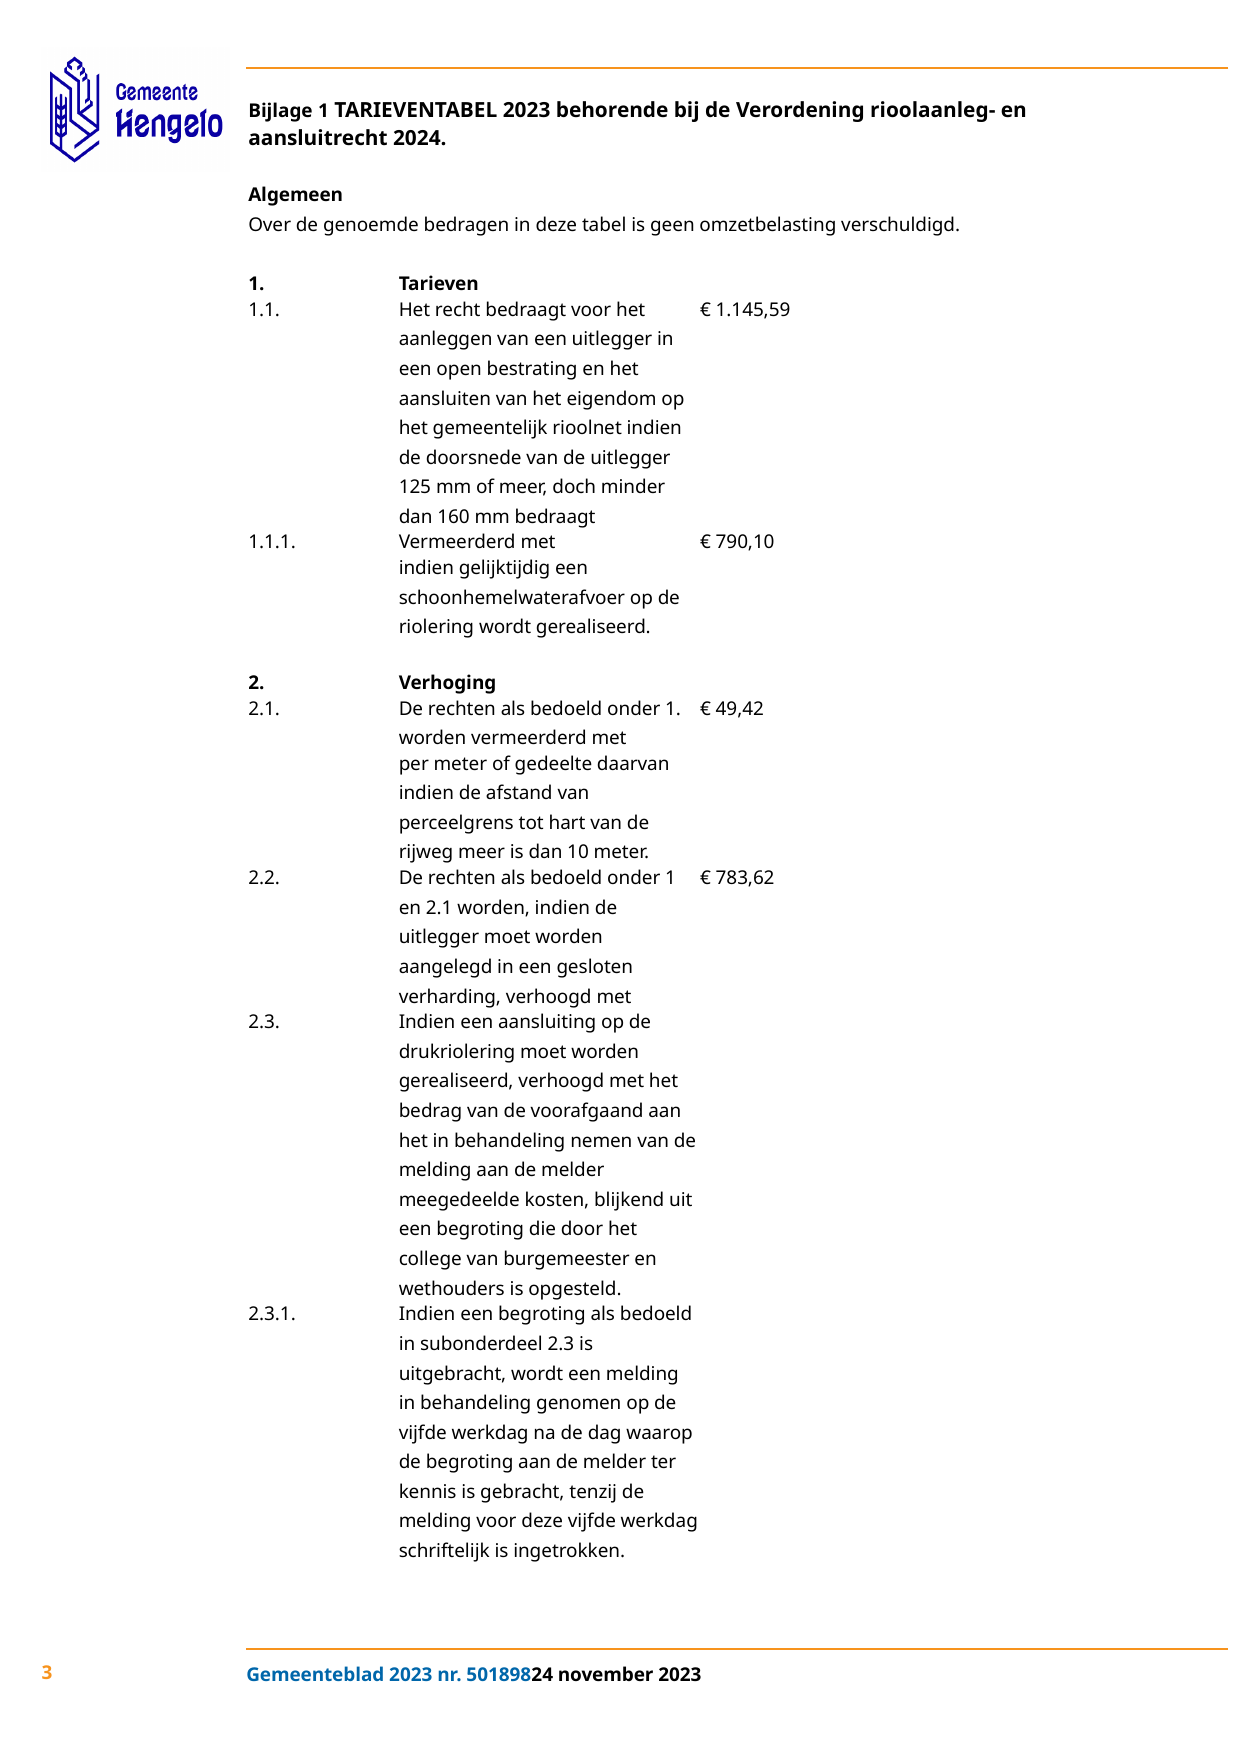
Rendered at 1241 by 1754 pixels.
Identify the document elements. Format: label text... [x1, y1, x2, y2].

table_cell De rechten als bedoeld onder 1 en 2.1 worden, indien de uitlegger moet worden aangelegd in een gesloten verharding, verhoogd met [399, 865, 700, 1008]
text Over de genoemde bedragen in deze tabel is geen omzetbelasting verschuldigd. [248, 211, 1152, 237]
table_cell [248, 750, 398, 864]
table_cell [700, 1301, 1152, 1563]
table_cell € 49,42 [700, 695, 1152, 750]
table_cell [700, 669, 1152, 695]
table_header [700, 270, 1152, 296]
table_cell Indien een aansluiting op de drukriolering moet worden gerealiseerd, verhoogd met het bedrag van de voorafgaand aan het in behandeling nemen van de melding aan de melder meegedeelde kosten, blijkend uit een begroting die door het college van burgemeester en wethouders is opgesteld. [399, 1009, 700, 1301]
picture [41, 47, 231, 172]
table_cell € 1.145,59 [700, 296, 1152, 529]
table_header Tarieven [399, 270, 700, 296]
text Algemeen [248, 181, 1152, 207]
table_cell [700, 555, 1152, 669]
text Bijlage 1 TARIEVENTABEL 2023 behorende bij de Verordening rioolaanleg- en aansluitrecht 2024. [248, 95, 1152, 152]
table_cell € 790,10 [700, 529, 1152, 554]
table_cell 2. [248, 669, 398, 695]
table_cell per meter of gedeelte daarvan indien de afstand van perceelgrens tot hart van de rijweg meer is dan 10 meter. [399, 750, 700, 864]
table_cell De rechten als bedoeld onder 1. worden vermeerderd met [399, 695, 700, 750]
table_cell 1.1. [248, 296, 398, 529]
table_header 1. [248, 270, 398, 296]
table_cell Vermeerderd met [399, 529, 700, 554]
table_cell Het recht bedraagt voor het aanleggen van een uitlegger in een open bestrating en het aansluiten van het eigendom op het gemeentelijk rioolnet indien de doorsnede van de uitlegger 125 mm of meer, doch minder dan 160 mm bedraagt [399, 296, 700, 529]
table_cell 2.3. [248, 1009, 398, 1301]
table_cell Verhoging [399, 669, 700, 695]
table_cell 2.1. [248, 695, 398, 750]
table_cell indien gelijktijdig een schoonhemelwaterafvoer op de riolering wordt gerealiseerd. [399, 555, 700, 669]
table_cell Indien een begroting als bedoeld in subonderdeel 2.3 is uitgebracht, wordt een melding in behandeling genomen op de vijfde werkdag na de dag waarop de begroting aan de melder ter kennis is gebracht, tenzij de melding voor deze vijfde werkdag schriftelijk is ingetrokken. [399, 1301, 700, 1563]
table_cell 1.1.1. [248, 529, 398, 554]
table_cell 2.3.1. [248, 1301, 398, 1563]
table_cell [700, 750, 1152, 864]
table_cell [700, 1009, 1152, 1301]
table_cell € 783,62 [700, 865, 1152, 1008]
table_cell 2.2. [248, 865, 398, 1008]
table_cell [248, 555, 398, 669]
